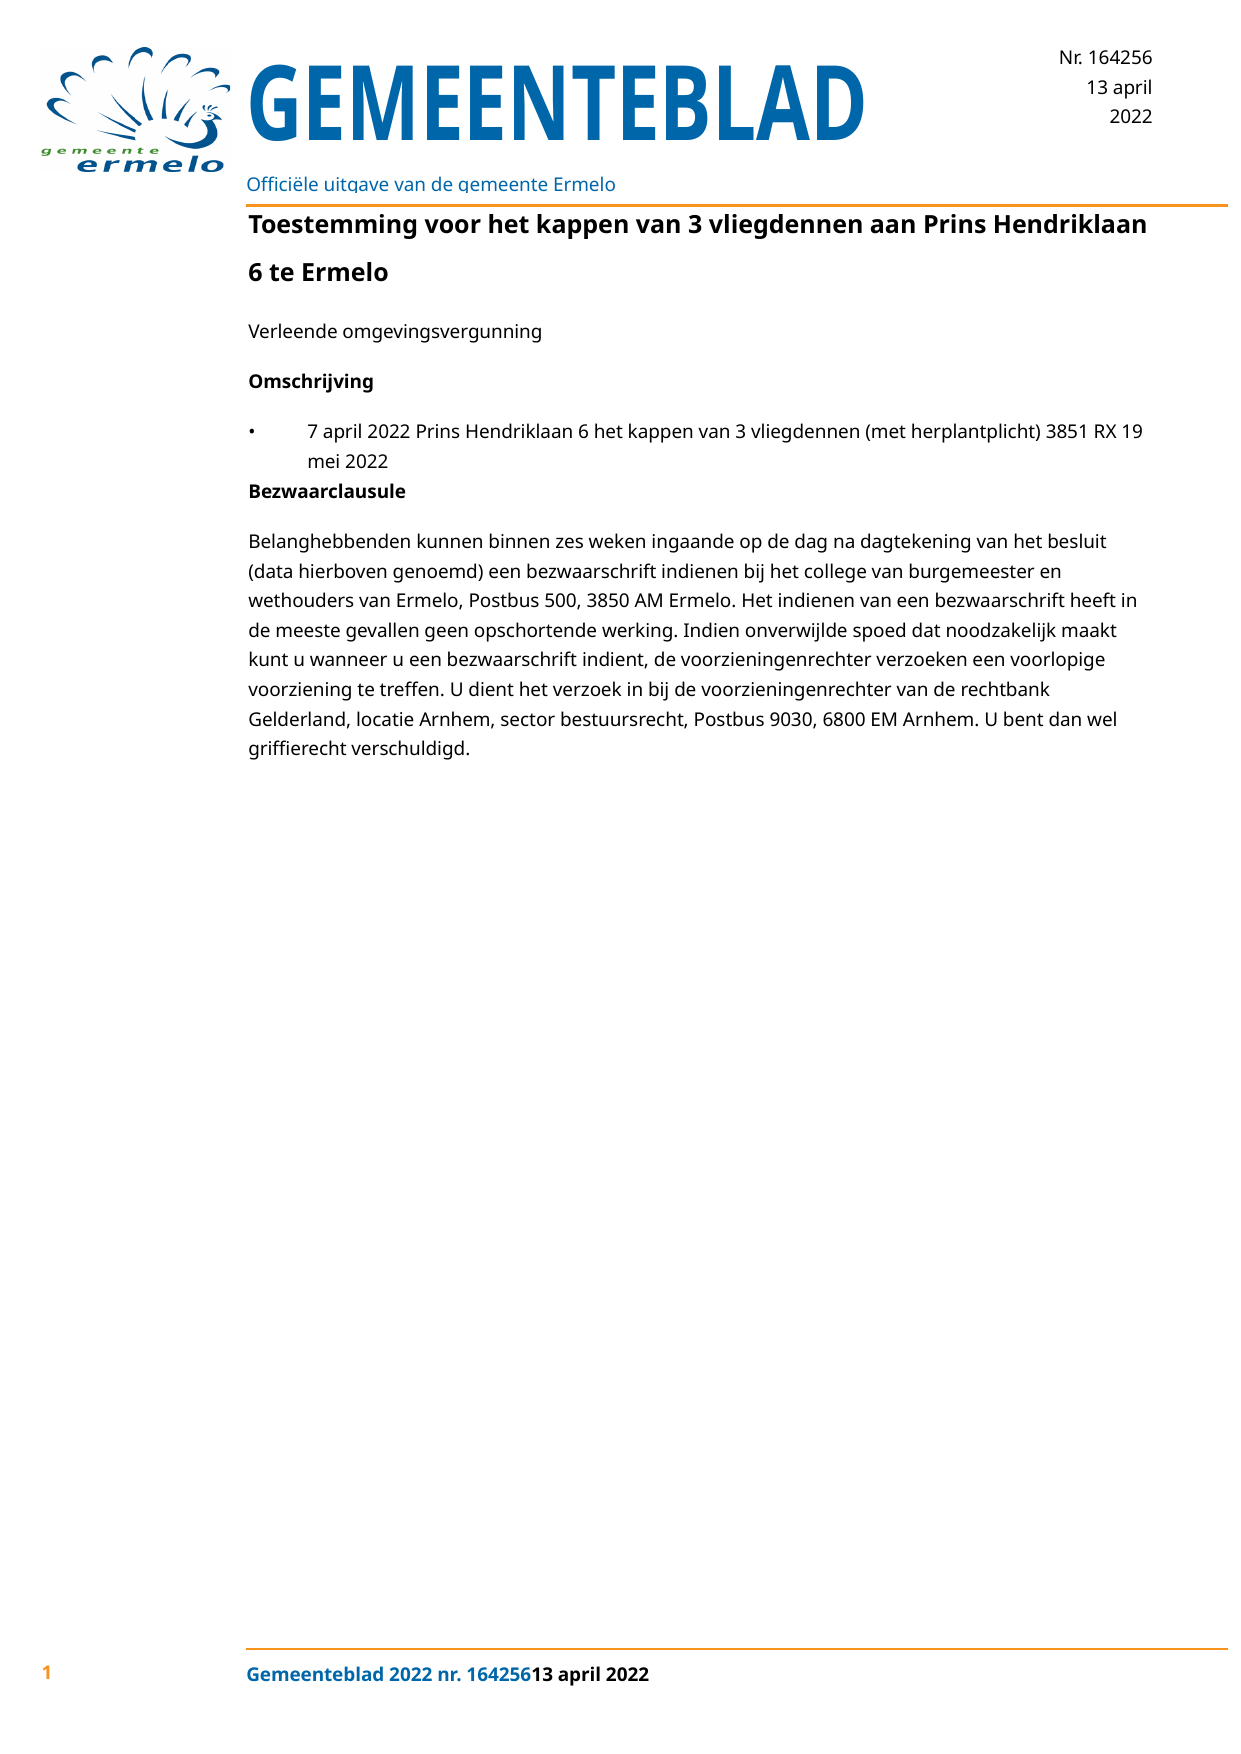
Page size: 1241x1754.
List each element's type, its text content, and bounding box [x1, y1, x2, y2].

text Verleende omgevingsvergunning [248, 318, 1152, 344]
text Omschrijving [248, 368, 1152, 394]
text Toestemming voor het kappen van 3 vliegdennen aan Prins Hendriklaan 6 te Ermelo [248, 207, 1152, 288]
list 7 april 2022 Prins Hendriklaan 6 het kappen van 3 vliegdennen (met herplantplicht) 3851 RX 19 mei 2022 [248, 419, 1152, 474]
text Bezwaarclausule [248, 478, 1152, 504]
text Belanghebbenden kunnen binnen zes weken ingaande op de dag na dagtekening van het besluit (data hierboven genoemd) een bezwaarschrift indienen bij het college van burgemeester en wethouders van Ermelo, Postbus 500, 3850 AM Ermelo. Het indienen van een bezwaarschrift heeft in de meeste gevallen geen opschortende werking. Indien onverwijlde spoed dat noodzakelijk maakt kunt u wanneer u een bezwaarschrift indient, de voorzieningenrechter verzoeken een voorlopige voorziening te treffen. U dient het verzoek in bij de voorzieningenrechter van de rechtbank Gelderland, locatie Arnhem, sector bestuursrecht, Postbus 9030, 6800 EM Arnhem. U bent dan wel griffierecht verschuldigd. [248, 528, 1152, 761]
picture [41, 47, 231, 172]
